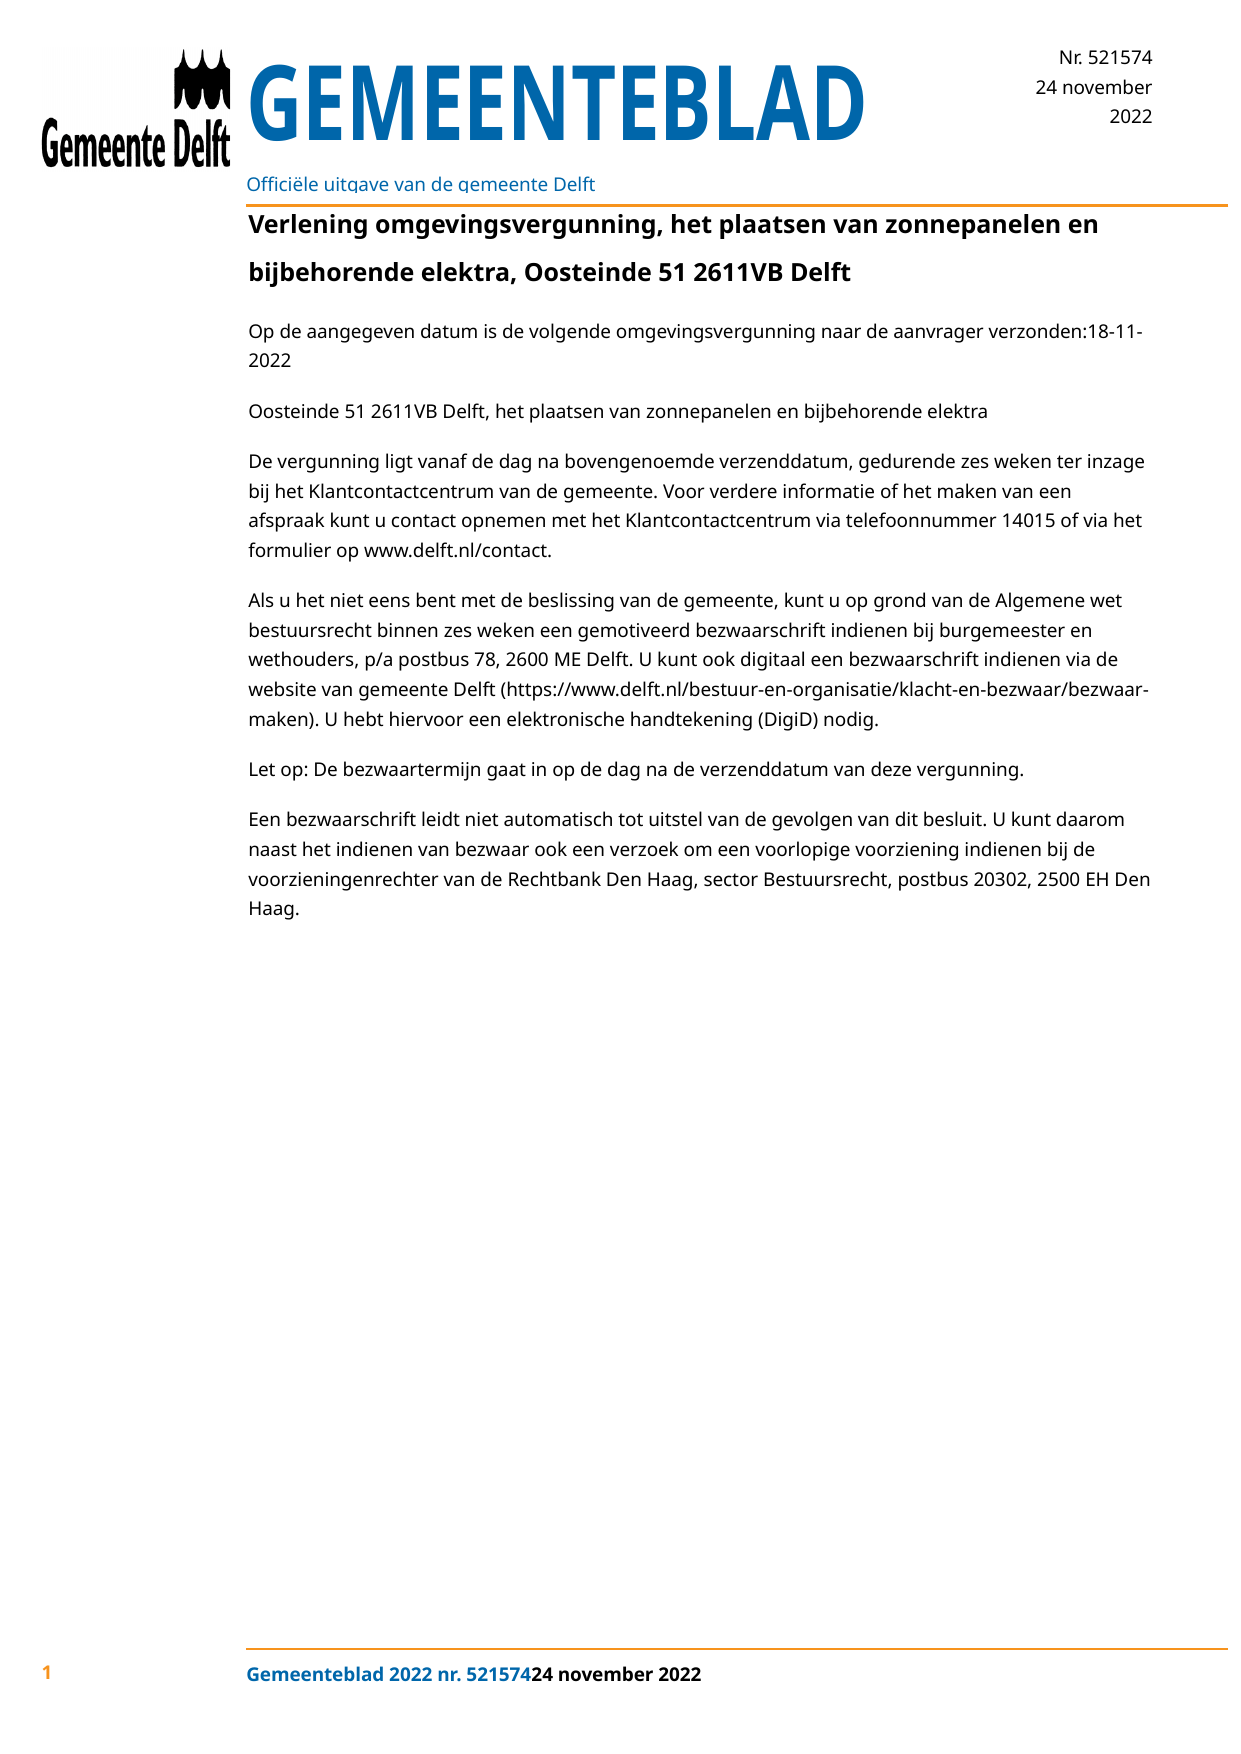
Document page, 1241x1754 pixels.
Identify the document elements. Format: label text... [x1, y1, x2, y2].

text Een bezwaarschrift leidt niet automatisch tot uitstel van de gevolgen van dit besluit. U kunt daarom naast het indienen van bezwaar ook een verzoek om een voorlopige voorziening indienen bij de voorzieningenrechter van de Rechtbank Den Haag, sector Bestuursrecht, postbus 20302, 2500 EH Den Haag. [248, 807, 1152, 921]
text Als u het niet eens bent met de beslissing van de gemeente, kunt u op grond van de Algemene wet bestuursrecht binnen zes weken een gemotiveerd bezwaarschrift indienen bij burgemeester en wethouders, p/a postbus 78, 2600 ME Delft. U kunt ook digitaal een bezwaarschrift indienen via de website van gemeente Delft (https://www.delft.nl/bestuur-en-organisatie/klacht-en-bezwaar/bezwaar-maken). U hebt hiervoor een elektronische handtekening (DigiD) nodig. [248, 587, 1152, 732]
picture [41, 47, 231, 172]
text Verlening omgevingsvergunning, het plaatsen van zonnepanelen en bijbehorende elektra, Oosteinde 51 2611VB Delft [248, 207, 1152, 288]
text De vergunning ligt vanaf de dag na bovengenoemde verzenddatum, gedurende zes weken ter inzage bij het Klantcontactcentrum van de gemeente. Voor verdere informatie of het maken van een afspraak kunt u contact opnemen met het Klantcontactcentrum via telefoonnummer 14015 of via het formulier op www.delft.nl/contact. [248, 448, 1152, 563]
text Op de aangegeven datum is de volgende omgevingsvergunning naar de aanvrager verzonden:18-11-2022 [248, 318, 1152, 373]
text Oosteinde 51 2611VB Delft, het plaatsen van zonnepanelen en bijbehorende elektra [248, 398, 1152, 424]
text Let op: De bezwaartermijn gaat in op de dag na de verzenddatum van deze vergunning. [248, 756, 1152, 782]
